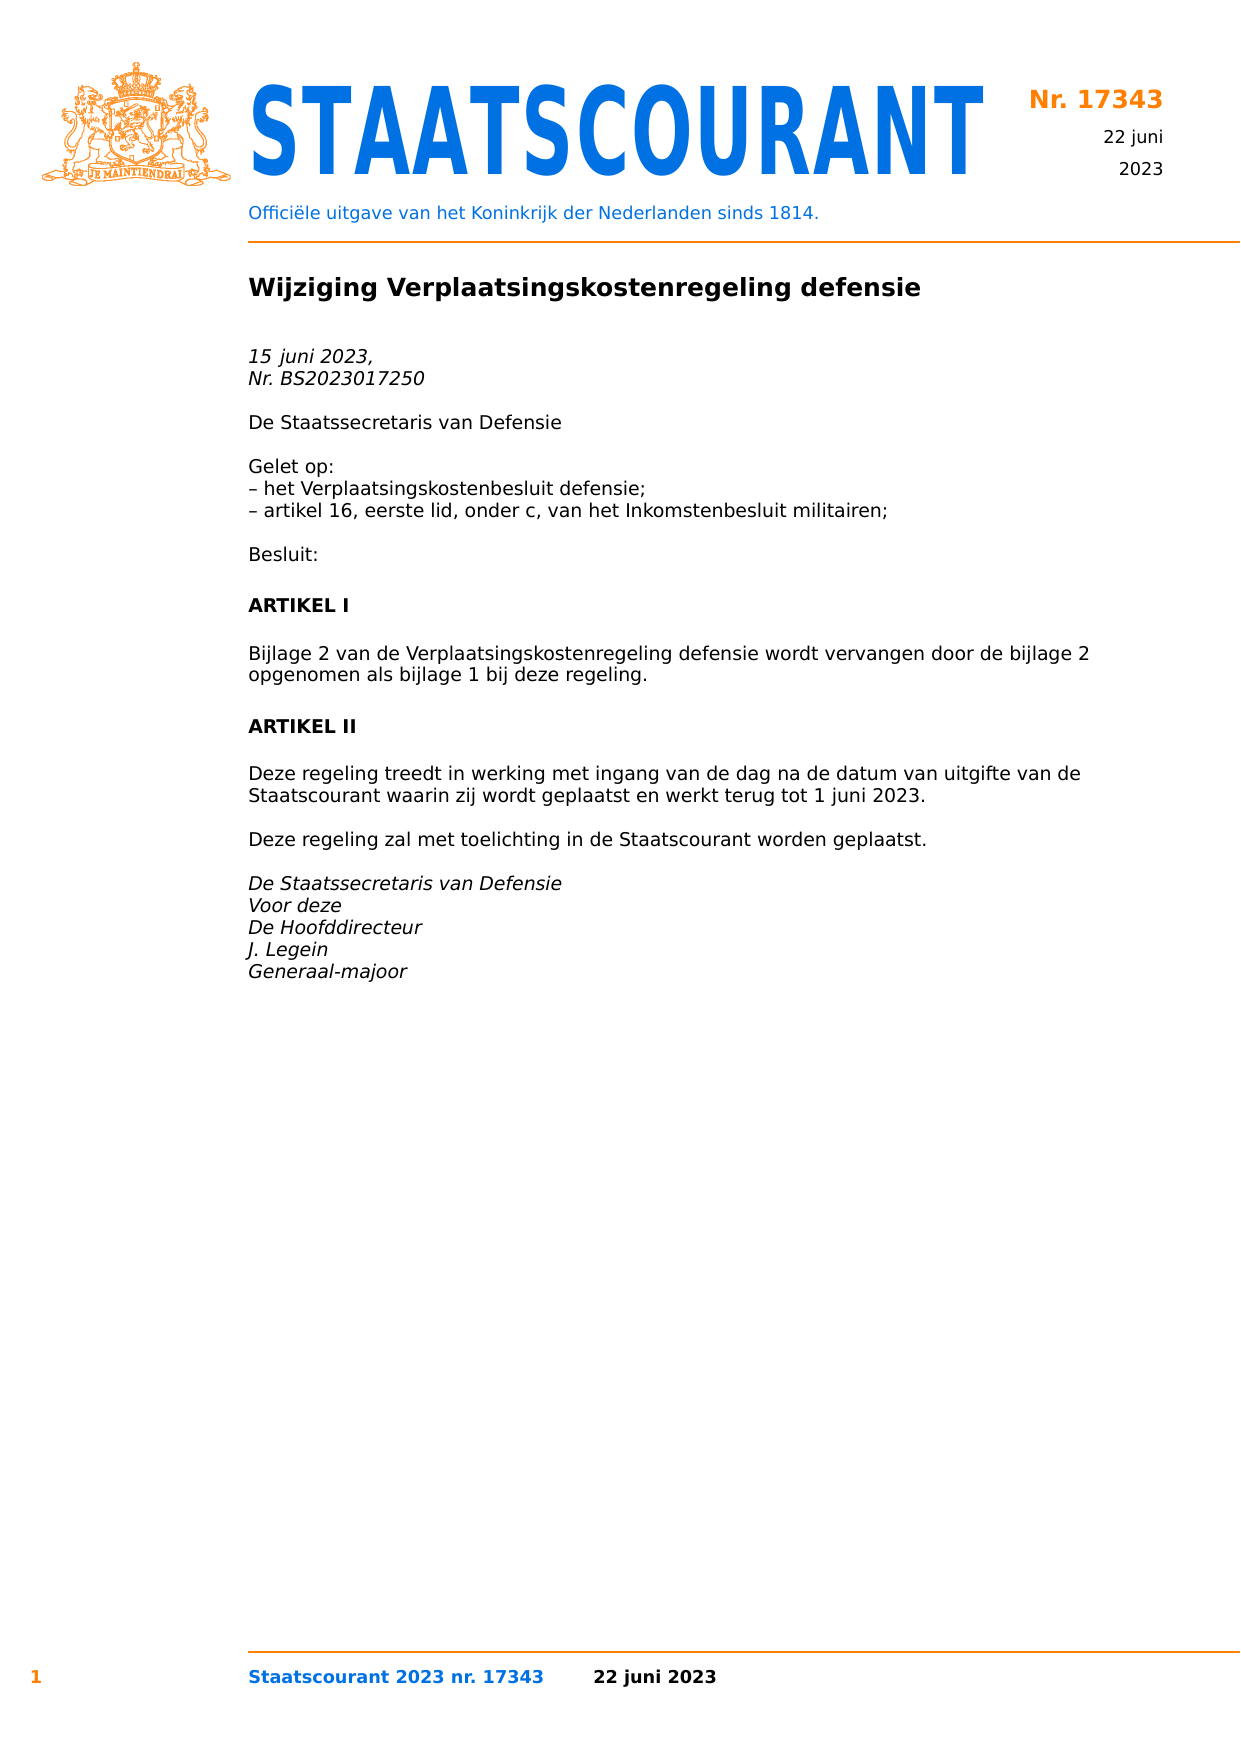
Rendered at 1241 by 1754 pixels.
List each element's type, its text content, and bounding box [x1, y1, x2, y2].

text Deze regeling zal met toelichting in de Staatscourant worden geplaatst. [248, 829, 1163, 851]
picture [41, 62, 231, 186]
text 15 juni 2023, [248, 346, 1163, 368]
table_cell Officiële uitgave van het Koninkrijk der Nederlanden sinds 1814. [248, 203, 1240, 241]
text Deze regeling treedt in werking met ingang van de dag na de datum van uitgifte van de Staatscourant waarin zij wordt geplaatst en werkt terug tot 1 juni 2023. [248, 763, 1163, 807]
text – het Verplaatsingskostenbesluit defensie; [248, 478, 1163, 499]
subtitle ARTIKEL I [248, 595, 1163, 617]
text Nr. BS2023017250 [248, 368, 1163, 390]
table_cell 2023 [998, 153, 1240, 203]
table_header [25, 62, 248, 241]
table_header STAATSCOURANT [248, 62, 998, 203]
text Besluit: [248, 543, 1163, 565]
text De Staatssecretaris van Defensie Voor deze De Hoofddirecteur J. Legein Generaal-majoor [248, 873, 1163, 983]
text Gelet op: [248, 456, 1163, 478]
table_cell 22 juni [998, 121, 1240, 153]
subtitle Wijziging Verplaatsingskostenregeling defensie [248, 273, 1163, 302]
text – artikel 16, eerste lid, onder c, van het Inkomstenbesluit militairen; [248, 499, 1163, 522]
subtitle ARTIKEL II [248, 716, 1163, 738]
table_header Nr. 17343 [998, 62, 1240, 121]
text De Staatssecretaris van Defensie [248, 412, 1163, 434]
text Bijlage 2 van de Verplaatsingskostenregeling defensie wordt vervangen door de bijlage 2 opgenomen als bijlage 1 bij deze regeling. [248, 642, 1163, 686]
